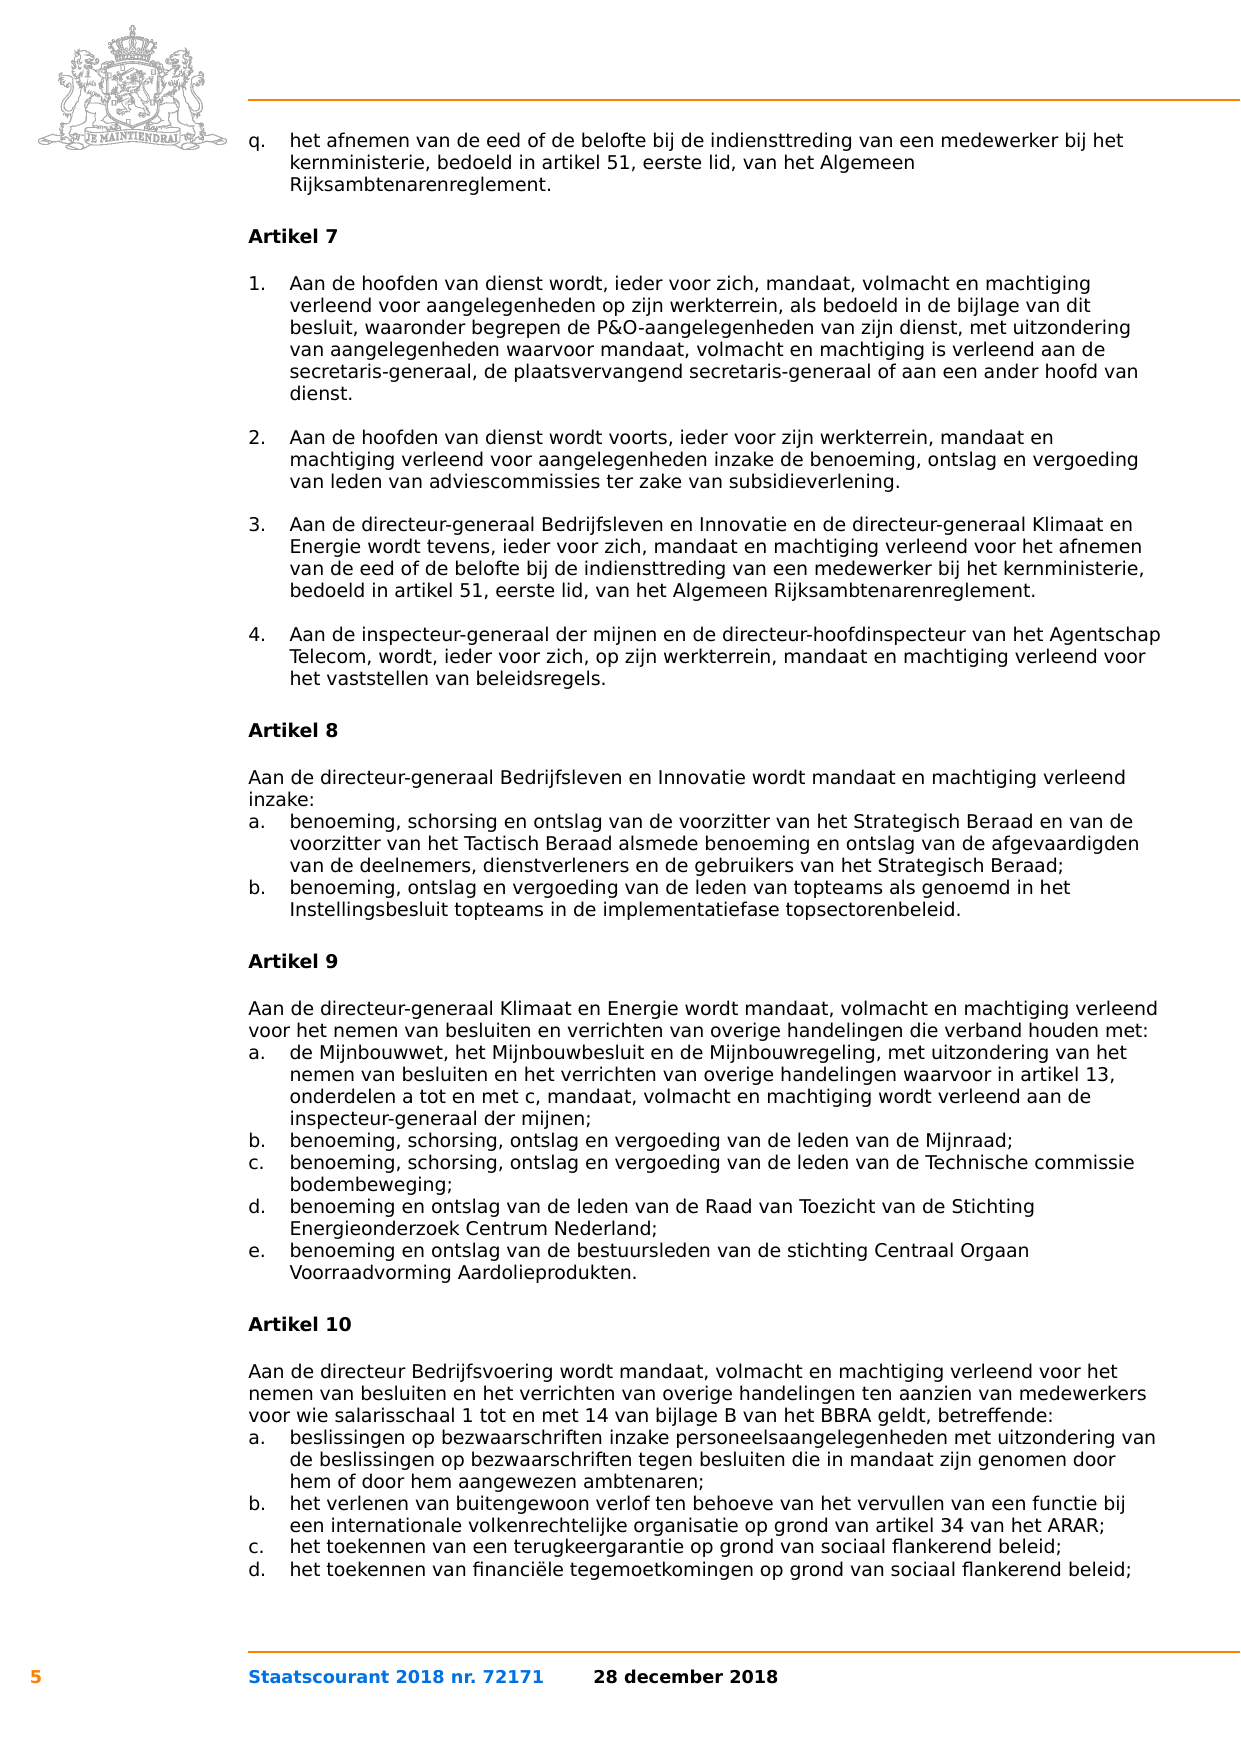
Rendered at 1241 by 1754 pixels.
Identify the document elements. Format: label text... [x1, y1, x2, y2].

text a. beslissingen op bezwaarschriften inzake personeelsaangelegenheden met uitzondering van de beslissingen op bezwaarschriften tegen besluiten die in mandaat zijn genomen door hem of door hem aangewezen ambtenaren; [248, 1427, 1163, 1492]
text a. de Mijnbouwwet, het Mijnbouwbesluit en de Mijnbouwregeling, met uitzondering van het nemen van besluiten en het verrichten van overige handelingen waarvoor in artikel 13, onderdelen a tot en met c, mandaat, volmacht en machtiging wordt verleend aan de inspecteur-generaal der mijnen; [248, 1042, 1163, 1130]
subtitle Artikel 8 [248, 720, 1163, 742]
text 1. Aan de hoofden van dienst wordt, ieder voor zich, mandaat, volmacht en machtiging verleend voor aangelegenheden op zijn werkterrein, als bedoeld in de bijlage van dit besluit, waaronder begrepen de P&O-aangelegenheden van zijn dienst, met uitzondering van aangelegenheden waarvoor mandaat, volmacht en machtiging is verleend aan de secretaris-generaal, de plaatsvervangend secretaris-generaal of aan een ander hoofd van dienst. [248, 273, 1163, 405]
text b. het verlenen van buitengewoon verlof ten behoeve van het vervullen van een functie bij een internationale volkenrechtelijke organisatie op grond van artikel 34 van het ARAR; [248, 1492, 1163, 1536]
text 3. Aan de directeur-generaal Bedrijfsleven en Innovatie en de directeur-generaal Klimaat en Energie wordt tevens, ieder voor zich, mandaat en machtiging verleend voor het afnemen van de eed of de belofte bij de indiensttreding van een medewerker bij het kernministerie, bedoeld in artikel 51, eerste lid, van het Algemeen Rijksambtenarenreglement. [248, 514, 1163, 602]
text b. benoeming, schorsing, ontslag en vergoeding van de leden van de Mijnraad; [248, 1130, 1163, 1152]
text Aan de directeur-generaal Bedrijfsleven en Innovatie wordt mandaat en machtiging verleend inzake: [248, 767, 1163, 811]
text c. benoeming, schorsing, ontslag en vergoeding van de leden van de Technische commissie bodembeweging; [248, 1152, 1163, 1196]
text b. benoeming, ontslag en vergoeding van de leden van topteams als genoemd in het Instellingsbesluit topteams in de implementatiefase topsectorenbeleid. [248, 877, 1163, 921]
subtitle Artikel 10 [248, 1314, 1163, 1336]
text Aan de directeur-generaal Klimaat en Energie wordt mandaat, volmacht en machtiging verleend voor het nemen van besluiten en verrichten van overige handelingen die verband houden met: [248, 998, 1163, 1042]
subtitle Artikel 9 [248, 951, 1163, 973]
text d. benoeming en ontslag van de leden van de Raad van Toezicht van de Stichting Energieonderzoek Centrum Nederland; [248, 1196, 1163, 1240]
text d. het toekennen van financiële tegemoetkomingen op grond van sociaal flankerend beleid; [248, 1558, 1163, 1580]
text q. het afnemen van de eed of de belofte bij de indiensttreding van een medewerker bij het kernministerie, bedoeld in artikel 51, eerste lid, van het Algemeen Rijksambtenarenreglement. [248, 130, 1163, 196]
text c. het toekennen van een terugkeergarantie op grond van sociaal flankerend beleid; [248, 1536, 1163, 1558]
text a. benoeming, schorsing en ontslag van de voorzitter van het Strategisch Beraad en van de voorzitter van het Tactisch Beraad alsmede benoeming en ontslag van de afgevaardigden van de deelnemers, dienstverleners en de gebruikers van het Strategisch Beraad; [248, 811, 1163, 877]
text 4. Aan de inspecteur-generaal der mijnen en de directeur-hoofdinspecteur van het Agentschap Telecom, wordt, ieder voor zich, op zijn werkterrein, mandaat en machtiging verleend voor het vaststellen van beleidsregels. [248, 624, 1163, 690]
text Aan de directeur Bedrijfsvoering wordt mandaat, volmacht en machtiging verleend voor het nemen van besluiten en het verrichten van overige handelingen ten aanzien van medewerkers voor wie salarisschaal 1 tot en met 14 van bijlage B van het BBRA geldt, betreffende: [248, 1361, 1163, 1427]
picture [38, 25, 227, 150]
text e. benoeming en ontslag van de bestuursleden van de stichting Centraal Orgaan Voorraadvorming Aardolieprodukten. [248, 1240, 1163, 1284]
subtitle Artikel 7 [248, 226, 1163, 248]
text 2. Aan de hoofden van dienst wordt voorts, ieder voor zijn werkterrein, mandaat en machtiging verleend voor aangelegenheden inzake de benoeming, ontslag en vergoeding van leden van adviescommissies ter zake van subsidieverlening. [248, 427, 1163, 492]
